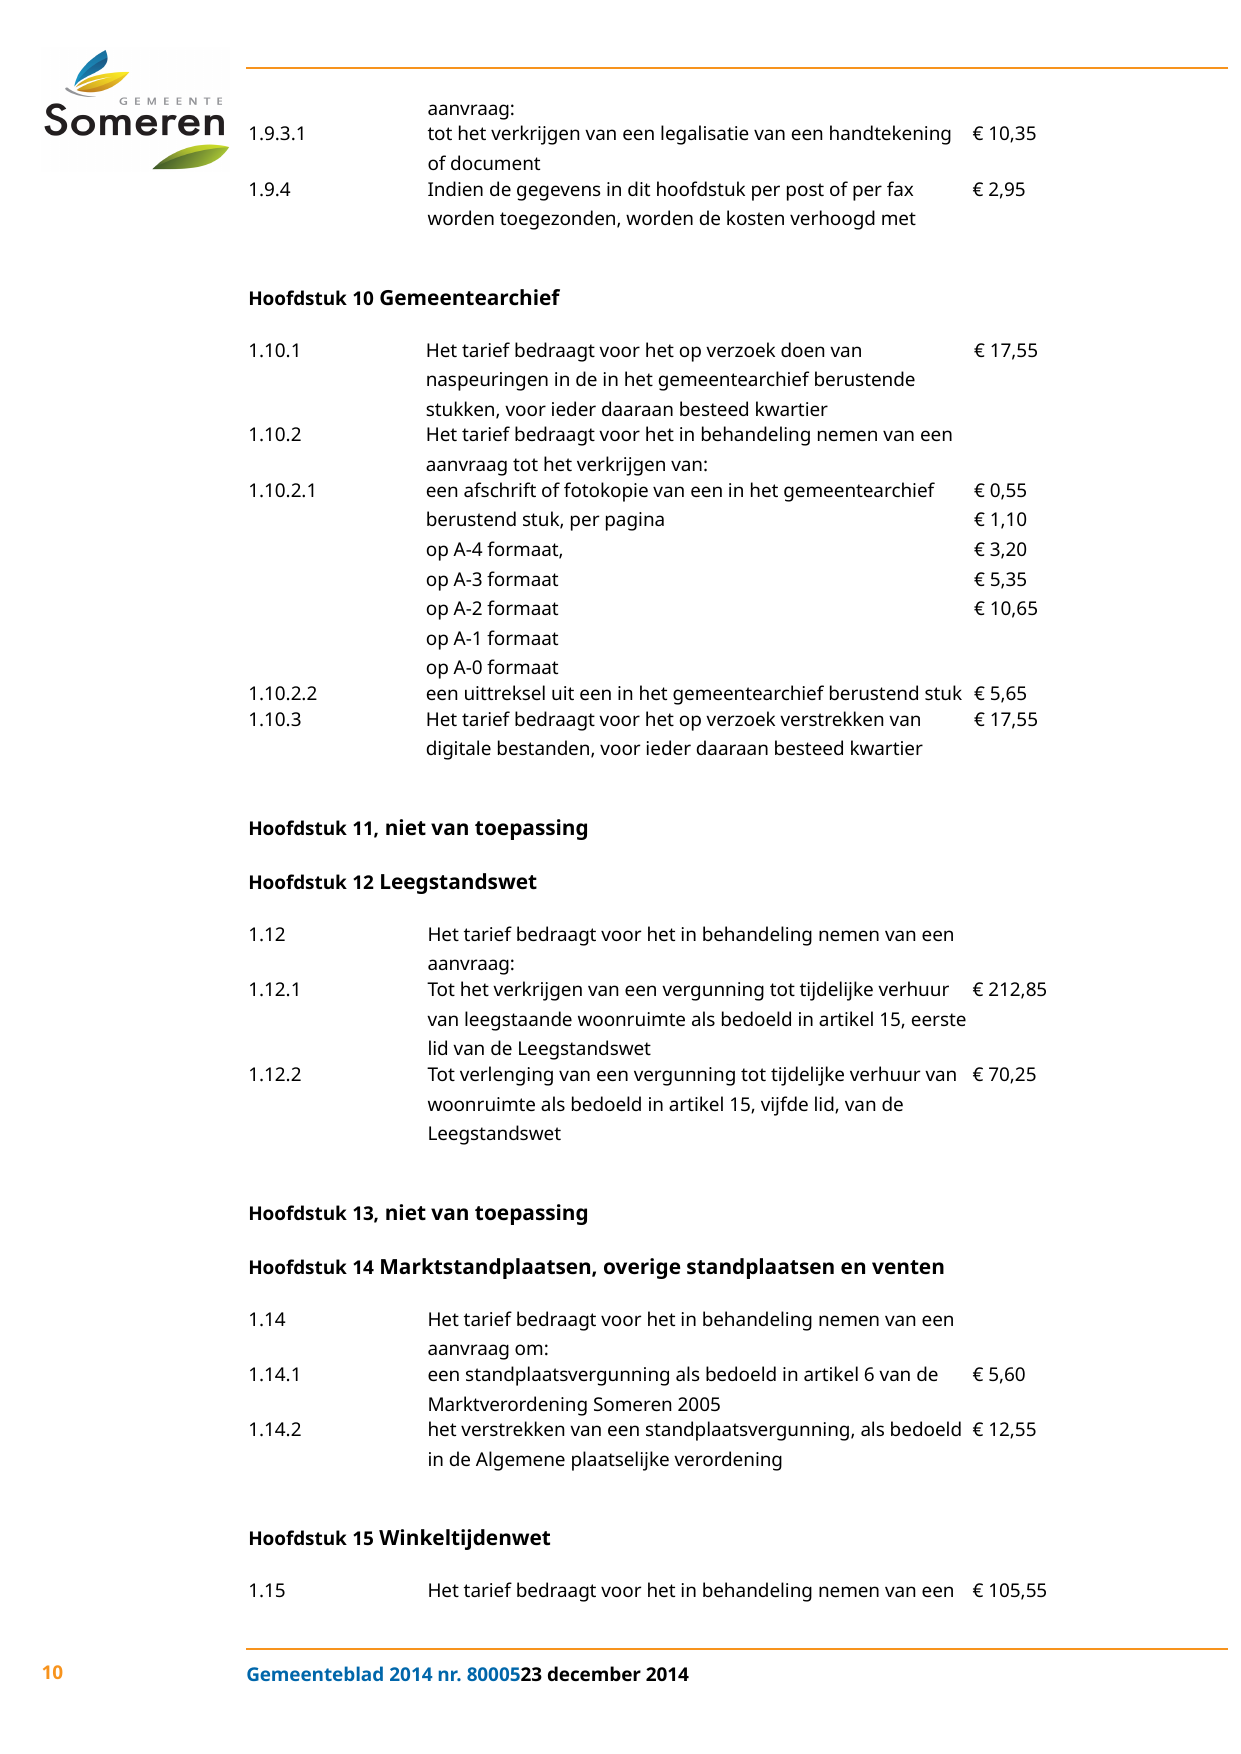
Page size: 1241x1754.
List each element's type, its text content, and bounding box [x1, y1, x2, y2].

table_cell € 0,55 € 1,10 € 3,20 € 5,35 € 10,65 [974, 477, 1152, 680]
picture [41, 47, 231, 172]
table_cell 1.9.3.1 [248, 121, 427, 176]
table_cell 1.12.2 [248, 1061, 427, 1146]
table_cell het verstrekken van een standplaatsvergunning, als bedoeld in de Algemene plaatselijke verordening [427, 1417, 972, 1472]
text Hoofdstuk 13, niet van toepassing [248, 1198, 1152, 1226]
table_cell € 5,65 [974, 680, 1152, 706]
table_cell Het tarief bedraagt voor het op verzoek verstrekken van digitale bestanden, voor ieder daaraan besteed kwartier [426, 706, 974, 761]
table_cell 1.14.1 [248, 1361, 427, 1417]
table_cell 1.9.4 [248, 176, 427, 231]
table_cell Tot het verkrijgen van een vergunning tot tijdelijke verhuur van leegstaande woonruimte als bedoeld in artikel 15, eerste lid van de Leegstandswet [427, 976, 972, 1061]
table_header Het tarief bedraagt voor het in behandeling nemen van een aanvraag om: [427, 1306, 972, 1361]
text Hoofdstuk 12 Leegstandswet [248, 867, 1152, 895]
table_header Het tarief bedraagt voor het op verzoek doen van naspeuringen in de in het gemeentearchief berustende stukken, voor ieder daaraan besteed kwartier [426, 337, 974, 422]
table_cell € 12,55 [973, 1417, 1152, 1472]
table_cell een uittreksel uit een in het gemeentearchief berustend stuk [426, 680, 974, 706]
table_header 1.15 [248, 1578, 427, 1603]
table_header 1.12 [248, 921, 427, 976]
table_cell 1.10.2 [248, 422, 426, 477]
table_header [973, 921, 1152, 976]
table_cell € 70,25 [973, 1061, 1152, 1146]
table_cell € 212,85 [973, 976, 1152, 1061]
table_cell 1.14.2 [248, 1417, 427, 1472]
text Hoofdstuk 11, niet van toepassing [248, 813, 1152, 841]
table_cell € 5,60 [973, 1361, 1152, 1417]
table_cell een afschrift of fotokopie van een in het gemeentearchief berustend stuk, per pagina op A-4 formaat, op A-3 formaat op A-2 formaat op A-1 formaat op A-0 formaat [426, 477, 974, 680]
table_header Het tarief bedraagt voor het in behandeling nemen van een [427, 1578, 972, 1603]
table_header € 17,55 [974, 337, 1152, 422]
table_cell € 17,55 [974, 706, 1152, 761]
text Hoofdstuk 15 Winkeltijdenwet [248, 1523, 1152, 1552]
table_cell Het tarief bedraagt voor het in behandeling nemen van een aanvraag tot het verkrijgen van: [426, 422, 974, 477]
text Hoofdstuk 14 Marktstandplaatsen, overige standplaatsen en venten [248, 1252, 1152, 1280]
table_cell 1.10.2.1 [248, 477, 426, 680]
text Hoofdstuk 10 Gemeentearchief [248, 283, 1152, 311]
table_header 1.14 [248, 1306, 427, 1361]
table_cell aanvraag: [427, 95, 972, 121]
table_header 1.10.1 [248, 337, 426, 422]
table_cell 1.10.2.2 [248, 680, 426, 706]
table_cell een standplaatsvergunning als bedoeld in artikel 6 van de Marktverordening Someren 2005 [427, 1361, 972, 1417]
table_cell 1.12.1 [248, 976, 427, 1061]
table_cell 1.10.3 [248, 706, 426, 761]
table_cell [973, 95, 1152, 121]
table_header [973, 1306, 1152, 1361]
table_cell tot het verkrijgen van een legalisatie van een handtekening of document [427, 121, 972, 176]
table_cell Indien de gegevens in dit hoofdstuk per post of per fax worden toegezonden, worden de kosten verhoogd met [427, 176, 972, 231]
table_cell € 10,35 [973, 121, 1152, 176]
table_cell [974, 422, 1152, 477]
table_header € 105,55 [973, 1578, 1152, 1603]
table_cell Tot verlenging van een vergunning tot tijdelijke verhuur van woonruimte als bedoeld in artikel 15, vijfde lid, van de Leegstandswet [427, 1061, 972, 1146]
table_cell € 2,95 [973, 176, 1152, 231]
table_cell [248, 95, 427, 121]
table_header Het tarief bedraagt voor het in behandeling nemen van een aanvraag: [427, 921, 972, 976]
